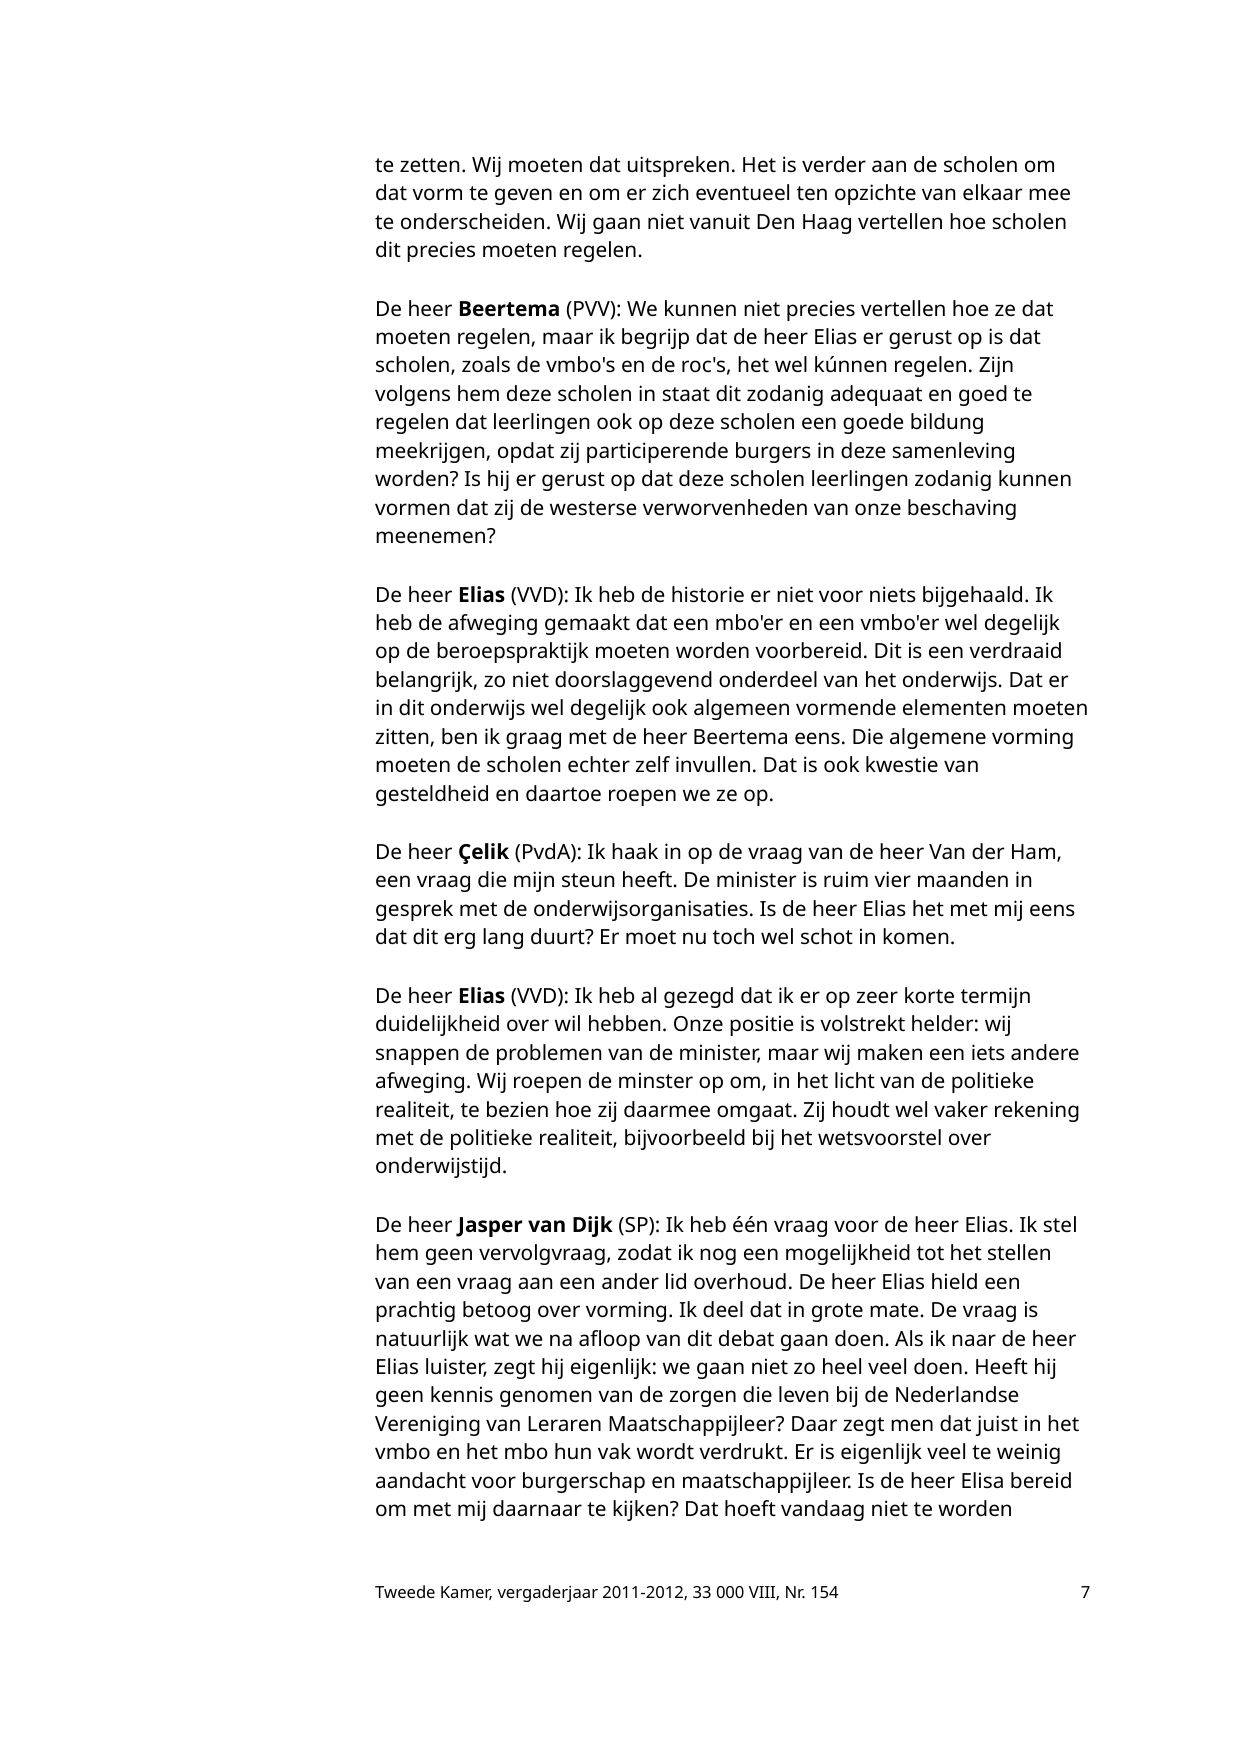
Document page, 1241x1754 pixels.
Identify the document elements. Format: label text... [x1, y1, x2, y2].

text De heer Elias (VVD): Ik heb de historie er niet voor niets bijgehaald. Ik heb de afweging gemaakt dat een mbo'er en een vmbo'er wel degelijk op de beroepspraktijk moeten worden voorbereid. Dit is een verdraaid belangrijk, zo niet doorslaggevend onderdeel van het onderwijs. Dat er in dit onderwijs wel degelijk ook algemeen vormende elementen moeten zitten, ben ik graag met de heer Beertema eens. Die algemene vorming moeten de scholen echter zelf invullen. Dat is ook kwestie van gesteldheid en daartoe roepen we ze op. [375, 580, 1090, 807]
text De heer Beertema (PVV): We kunnen niet precies vertellen hoe ze dat moeten regelen, maar ik begrijp dat de heer Elias er gerust op is dat scholen, zoals de vmbo's en de roc's, het wel kúnnen regelen. Zijn volgens hem deze scholen in staat dit zodanig adequaat en goed te regelen dat leerlingen ook op deze scholen een goede bildung meekrijgen, opdat zij participerende burgers in deze samenleving worden? Is hij er gerust op dat deze scholen leerlingen zodanig kunnen vormen dat zij de westerse verworvenheden van onze beschaving meenemen? [375, 294, 1090, 550]
text De heer Çelik (PvdA): Ik haak in op de vraag van de heer Van der Ham, een vraag die mijn steun heeft. De minister is ruim vier maanden in gesprek met de onderwijsorganisaties. Is de heer Elias het met mij eens dat dit erg lang duurt? Er moet nu toch wel schot in komen. [375, 837, 1090, 951]
text De heer Jasper van Dijk (SP): Ik heb één vraag voor de heer Elias. Ik stel hem geen vervolgvraag, zodat ik nog een mogelijkheid tot het stellen van een vraag aan een ander lid overhoud. De heer Elias hield een prachtig betoog over vorming. Ik deel dat in grote mate. De vraag is natuurlijk wat we na afloop van dit debat gaan doen. Als ik naar de heer Elias luister, zegt hij eigenlijk: we gaan niet zo heel veel doen. Heeft hij geen kennis genomen van de zorgen die leven bij de Nederlandse Vereniging van Leraren Maatschappijleer? Daar zegt men dat juist in het vmbo en het mbo hun vak wordt verdrukt. Er is eigenlijk veel te weinig aandacht voor burgerschap en maatschappijleer. Is de heer Elisa bereid om met mij daarnaar te kijken? Dat hoeft vandaag niet te worden [375, 1210, 1090, 1523]
text De heer Elias (VVD): Ik heb al gezegd dat ik er op zeer korte termijn duidelijkheid over wil hebben. Onze positie is volstrekt helder: wij snappen de problemen van de minister, maar wij maken een iets andere afweging. Wij roepen de minster op om, in het licht van de politieke realiteit, te bezien hoe zij daarmee omgaat. Zij houdt wel vaker rekening met de politieke realiteit, bijvoorbeeld bij het wetsvoorstel over onderwijstijd. [375, 981, 1090, 1180]
text te zetten. Wij moeten dat uitspreken. Het is verder aan de scholen om dat vorm te geven en om er zich eventueel ten opzichte van elkaar mee te onderscheiden. Wij gaan niet vanuit Den Haag vertellen hoe scholen dit precies moeten regelen. [375, 150, 1090, 264]
